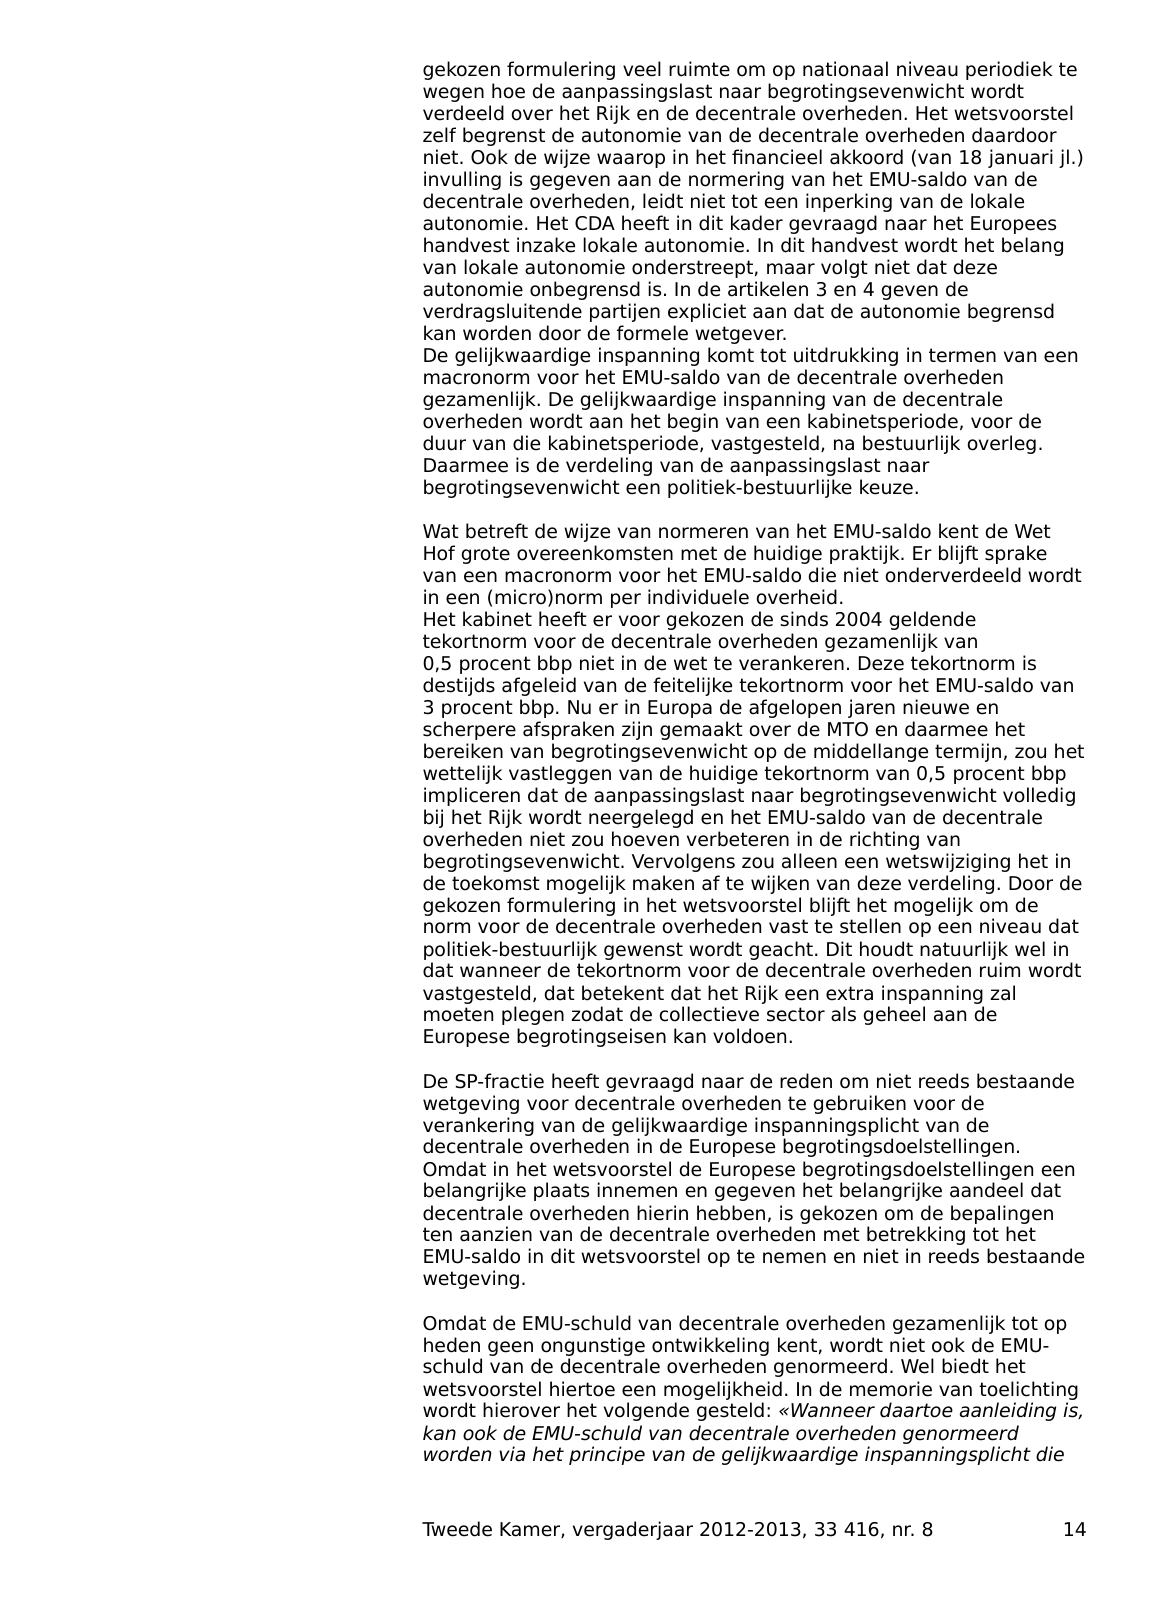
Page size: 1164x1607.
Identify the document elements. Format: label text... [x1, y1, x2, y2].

text Omdat de EMU-schuld van decentrale overheden gezamenlijk tot op heden geen ongunstige ontwikkeling kent, wordt niet ook de EMU-schuld van de decentrale overheden genormeerd. Wel biedt het wetsvoorstel hiertoe een mogelijkheid. In de memorie van toelichting wordt hierover het volgende gesteld: «Wanneer daartoe aanleiding is, kan ook de EMU-schuld van decentrale overheden genormeerd worden via het principe van de gelijkwaardige inspanningsplicht die [422, 1312, 1087, 1466]
text De SP-fractie heeft gevraagd naar de reden om niet reeds bestaande wetgeving voor decentrale overheden te gebruiken voor de verankering van de gelijkwaardige inspanningsplicht van de decentrale overheden in de Europese begrotingsdoelstellingen. Omdat in het wetsvoorstel de Europese begrotingsdoelstellingen een belangrijke plaats innemen en gegeven het belangrijke aandeel dat decentrale overheden hierin hebben, is gekozen om de bepalingen ten aanzien van de decentrale overheden met betrekking tot het EMU-saldo in dit wetsvoorstel op te nemen en niet in reeds bestaande wetgeving. [422, 1071, 1087, 1290]
text gekozen formulering veel ruimte om op nationaal niveau periodiek te wegen hoe de aanpassingslast naar begrotingsevenwicht wordt verdeeld over het Rijk en de decentrale overheden. Het wetsvoorstel zelf begrenst de autonomie van de decentrale overheden daardoor niet. Ook de wijze waarop in het financieel akkoord (van 18 januari jl.) invulling is gegeven aan de normering van het EMU-saldo van de decentrale overheden, leidt niet tot een inperking van de lokale autonomie. Het CDA heeft in dit kader gevraagd naar het Europees handvest inzake lokale autonomie. In dit handvest wordt het belang van lokale autonomie onderstreept, maar volgt niet dat deze autonomie onbegrensd is. In de artikelen 3 en 4 geven de verdragsluitende partijen expliciet aan dat de autonomie begrensd kan worden door de formele wetgever. [422, 59, 1087, 345]
text Het kabinet heeft er voor gekozen de sinds 2004 geldende tekortnorm voor de decentrale overheden gezamenlijk van 0,5 procent bbp niet in de wet te verankeren. Deze tekortnorm is destijds afgeleid van de feitelijke tekortnorm voor het EMU-saldo van 3 procent bbp. Nu er in Europa de afgelopen jaren nieuwe en scherpere afspraken zijn gemaakt over de MTO en daarmee het bereiken van begrotingsevenwicht op de middellange termijn, zou het wettelijk vastleggen van de huidige tekortnorm van 0,5 procent bbp impliceren dat de aanpassingslast naar begrotingsevenwicht volledig bij het Rijk wordt neergelegd en het EMU-saldo van de decentrale overheden niet zou hoeven verbeteren in de richting van begrotingsevenwicht. Vervolgens zou alleen een wetswijziging het in de toekomst mogelijk maken af te wijken van deze verdeling. Door de gekozen formulering in het wetsvoorstel blijft het mogelijk om de norm voor de decentrale overheden vast te stellen op een niveau dat politiek-bestuurlijk gewenst wordt geacht. Dit houdt natuurlijk wel in dat wanneer de tekortnorm voor de decentrale overheden ruim wordt vastgesteld, dat betekent dat het Rijk een extra inspanning zal moeten plegen zodat de collectieve sector als geheel aan de Europese begrotingseisen kan voldoen. [422, 609, 1087, 1048]
text Wat betreft de wijze van normeren van het EMU-saldo kent de Wet Hof grote overeenkomsten met de huidige praktijk. Er blijft sprake van een macronorm voor het EMU-saldo die niet onderverdeeld wordt in een (micro)norm per individuele overheid. [422, 521, 1087, 609]
text De gelijkwaardige inspanning komt tot uitdrukking in termen van een macronorm voor het EMU-saldo van de decentrale overheden gezamenlijk. De gelijkwaardige inspanning van de decentrale overheden wordt aan het begin van een kabinetsperiode, voor de duur van die kabinetsperiode, vastgesteld, na bestuurlijk overleg. Daarmee is de verdeling van de aanpassingslast naar begrotingsevenwicht een politiek-bestuurlijke keuze. [422, 345, 1087, 499]
